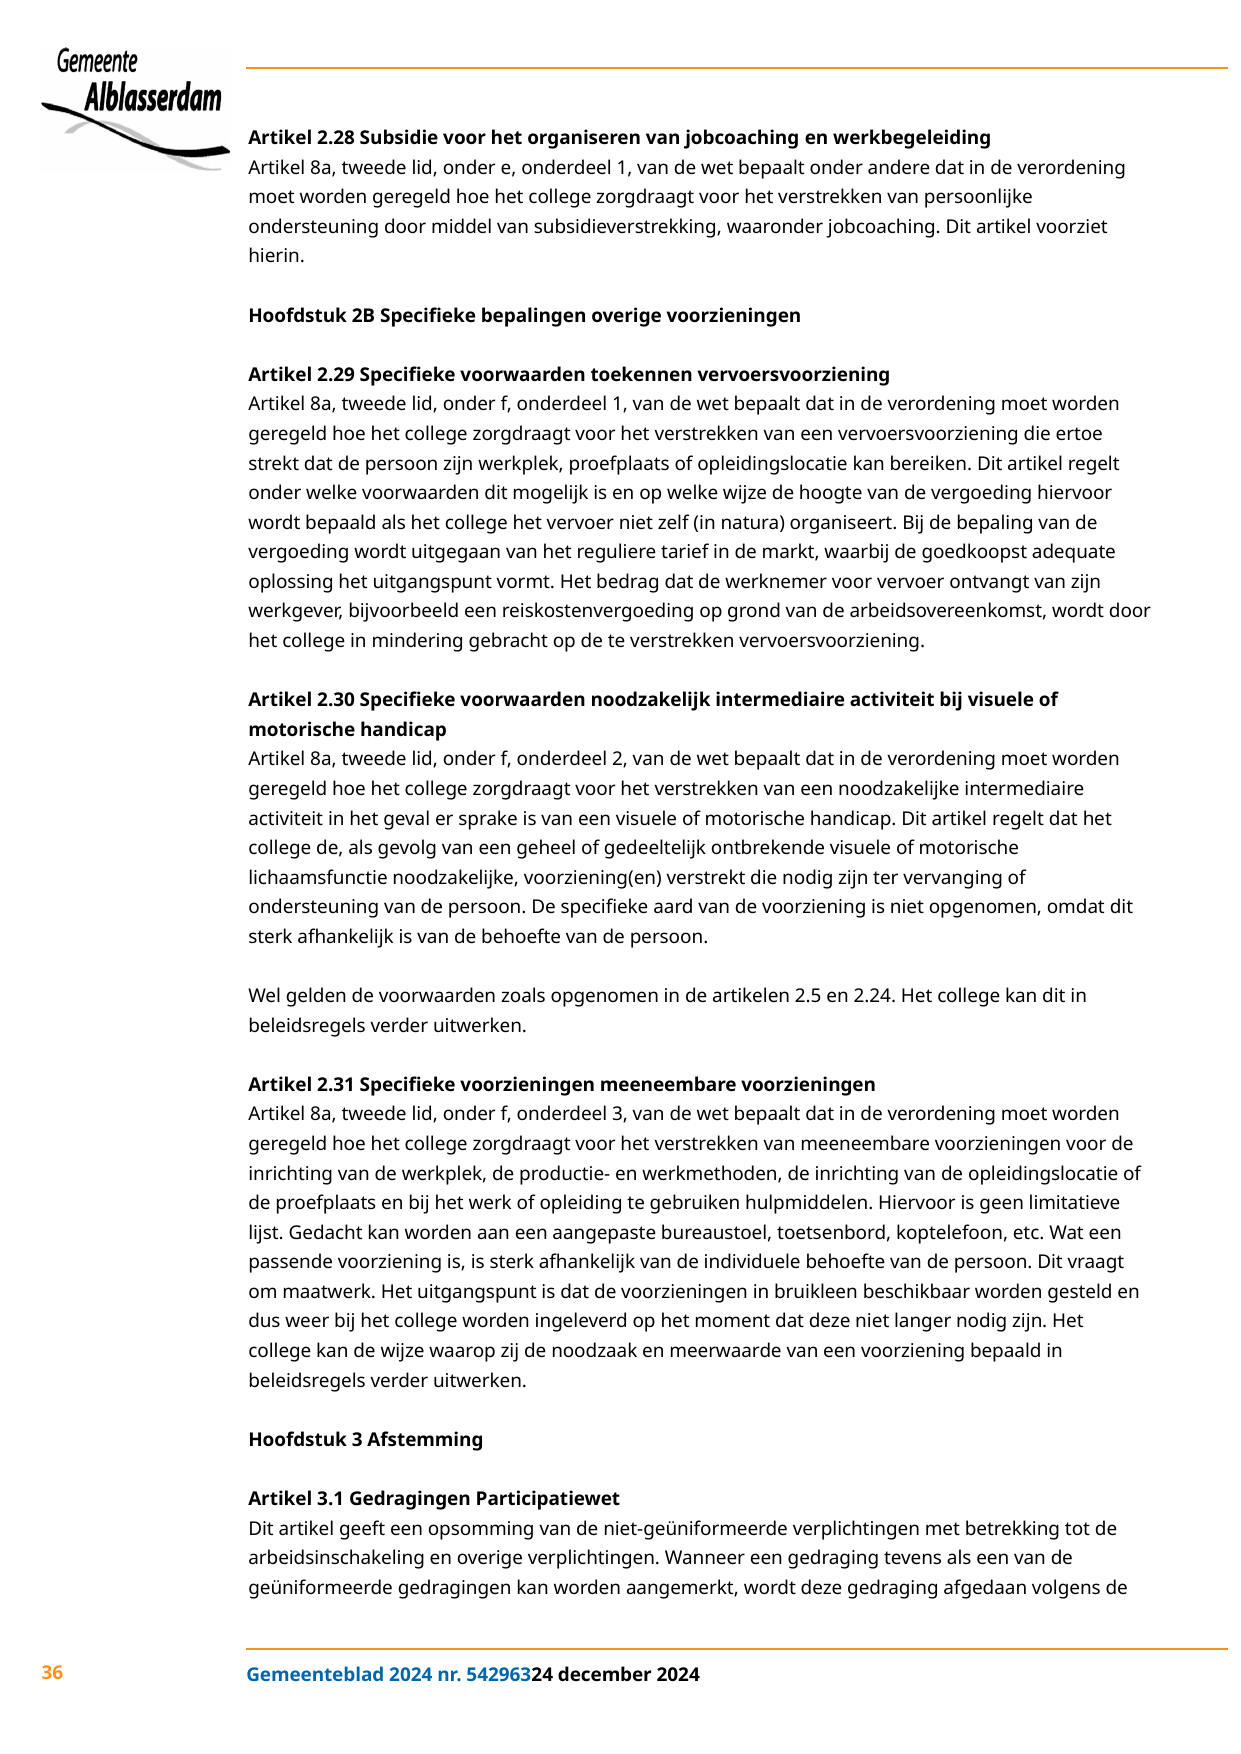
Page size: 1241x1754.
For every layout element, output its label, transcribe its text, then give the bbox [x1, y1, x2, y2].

picture [41, 47, 231, 172]
text Artikel 3.1 Gedragingen Participatiewet [248, 1485, 1152, 1511]
text Artikel 8a, tweede lid, onder f, onderdeel 3, van de wet bepaalt dat in de verordening moet worden geregeld hoe het college zorgdraagt voor het verstrekken van meeneembare voorzieningen voor de inrichting van de werkplek, de productie- en werkmethoden, de inrichting van de opleidingslocatie of de proefplaats en bij het werk of opleiding te gebruiken hulpmiddelen. Hiervoor is geen limitatieve lijst. Gedacht kan worden aan een aangepaste bureaustoel, toetsenbord, koptelefoon, etc. Wat een passende voorziening is, is sterk afhankelijk van de individuele behoefte van de persoon. Dit vraagt om maatwerk. Het uitgangspunt is dat de voorzieningen in bruikleen beschikbaar worden gesteld en dus weer bij het college worden ingeleverd op het moment dat deze niet langer nodig zijn. Het college kan de wijze waarop zij de noodzaak en meerwaarde van een voorziening bepaald in beleidsregels verder uitwerken. [248, 1101, 1152, 1393]
text Hoofdstuk 3 Afstemming [248, 1426, 1152, 1452]
text Artikel 2.31 Specifieke voorzieningen meeneembare voorzieningen [248, 1071, 1152, 1097]
text Artikel 8a, tweede lid, onder f, onderdeel 1, van de wet bepaalt dat in de verordening moet worden geregeld hoe het college zorgdraagt voor het verstrekken van een vervoersvoorziening die ertoe strekt dat de persoon zijn werkplek, proefplaats of opleidingslocatie kan bereiken. Dit artikel regelt onder welke voorwaarden dit mogelijk is en op welke wijze de hoogte van de vergoeding hiervoor wordt bepaald als het college het vervoer niet zelf (in natura) organiseert. Bij de bepaling van de vergoeding wordt uitgegaan van het reguliere tarief in de markt, waarbij de goedkoopst adequate oplossing het uitgangspunt vormt. Het bedrag dat de werknemer voor vervoer ontvangt van zijn werkgever, bijvoorbeeld een reiskostenvergoeding op grond van de arbeidsovereenkomst, wordt door het college in mindering gebracht op de te verstrekken vervoersvoorziening. [248, 391, 1152, 653]
text Hoofdstuk 2B Specifieke bepalingen overige voorzieningen [248, 302, 1152, 328]
text Artikel 8a, tweede lid, onder f, onderdeel 2, van de wet bepaalt dat in de verordening moet worden geregeld hoe het college zorgdraagt voor het verstrekken van een noodzakelijke intermediaire activiteit in het geval er sprake is van een visuele of motorische handicap. Dit artikel regelt dat het college de, als gevolg van een geheel of gedeeltelijk ontbrekende visuele of motorische lichaamsfunctie noodzakelijke, voorziening(en) verstrekt die nodig zijn ter vervanging of ondersteuning van de persoon. De specifieke aard van de voorziening is niet opgenomen, omdat dit sterk afhankelijk is van de behoefte van de persoon. [248, 746, 1152, 949]
text Dit artikel geeft een opsomming van de niet-geüniformeerde verplichtingen met betrekking tot de arbeidsinschakeling en overige verplichtingen. Wanneer een gedraging tevens als een van de geüniformeerde gedragingen kan worden aangemerkt, wordt deze gedraging afgedaan volgens de [248, 1515, 1152, 1600]
text Artikel 2.30 Specifieke voorwaarden noodzakelijk intermediaire activiteit bij visuele of motorische handicap [248, 686, 1152, 742]
text Artikel 8a, tweede lid, onder e, onderdeel 1, van de wet bepaalt onder andere dat in de verordening moet worden geregeld hoe het college zorgdraagt voor het verstrekken van persoonlijke ondersteuning door middel van subsidieverstrekking, waaronder jobcoaching. Dit artikel voorziet hierin. [248, 154, 1152, 268]
text Artikel 2.29 Specifieke voorwaarden toekennen vervoersvoorziening [248, 361, 1152, 387]
text Artikel 2.28 Subsidie voor het organiseren van jobcoaching en werkbegeleiding [248, 124, 1152, 150]
text Wel gelden de voorwaarden zoals opgenomen in de artikelen 2.5 en 2.24. Het college kan dit in beleidsregels verder uitwerken. [248, 982, 1152, 1038]
